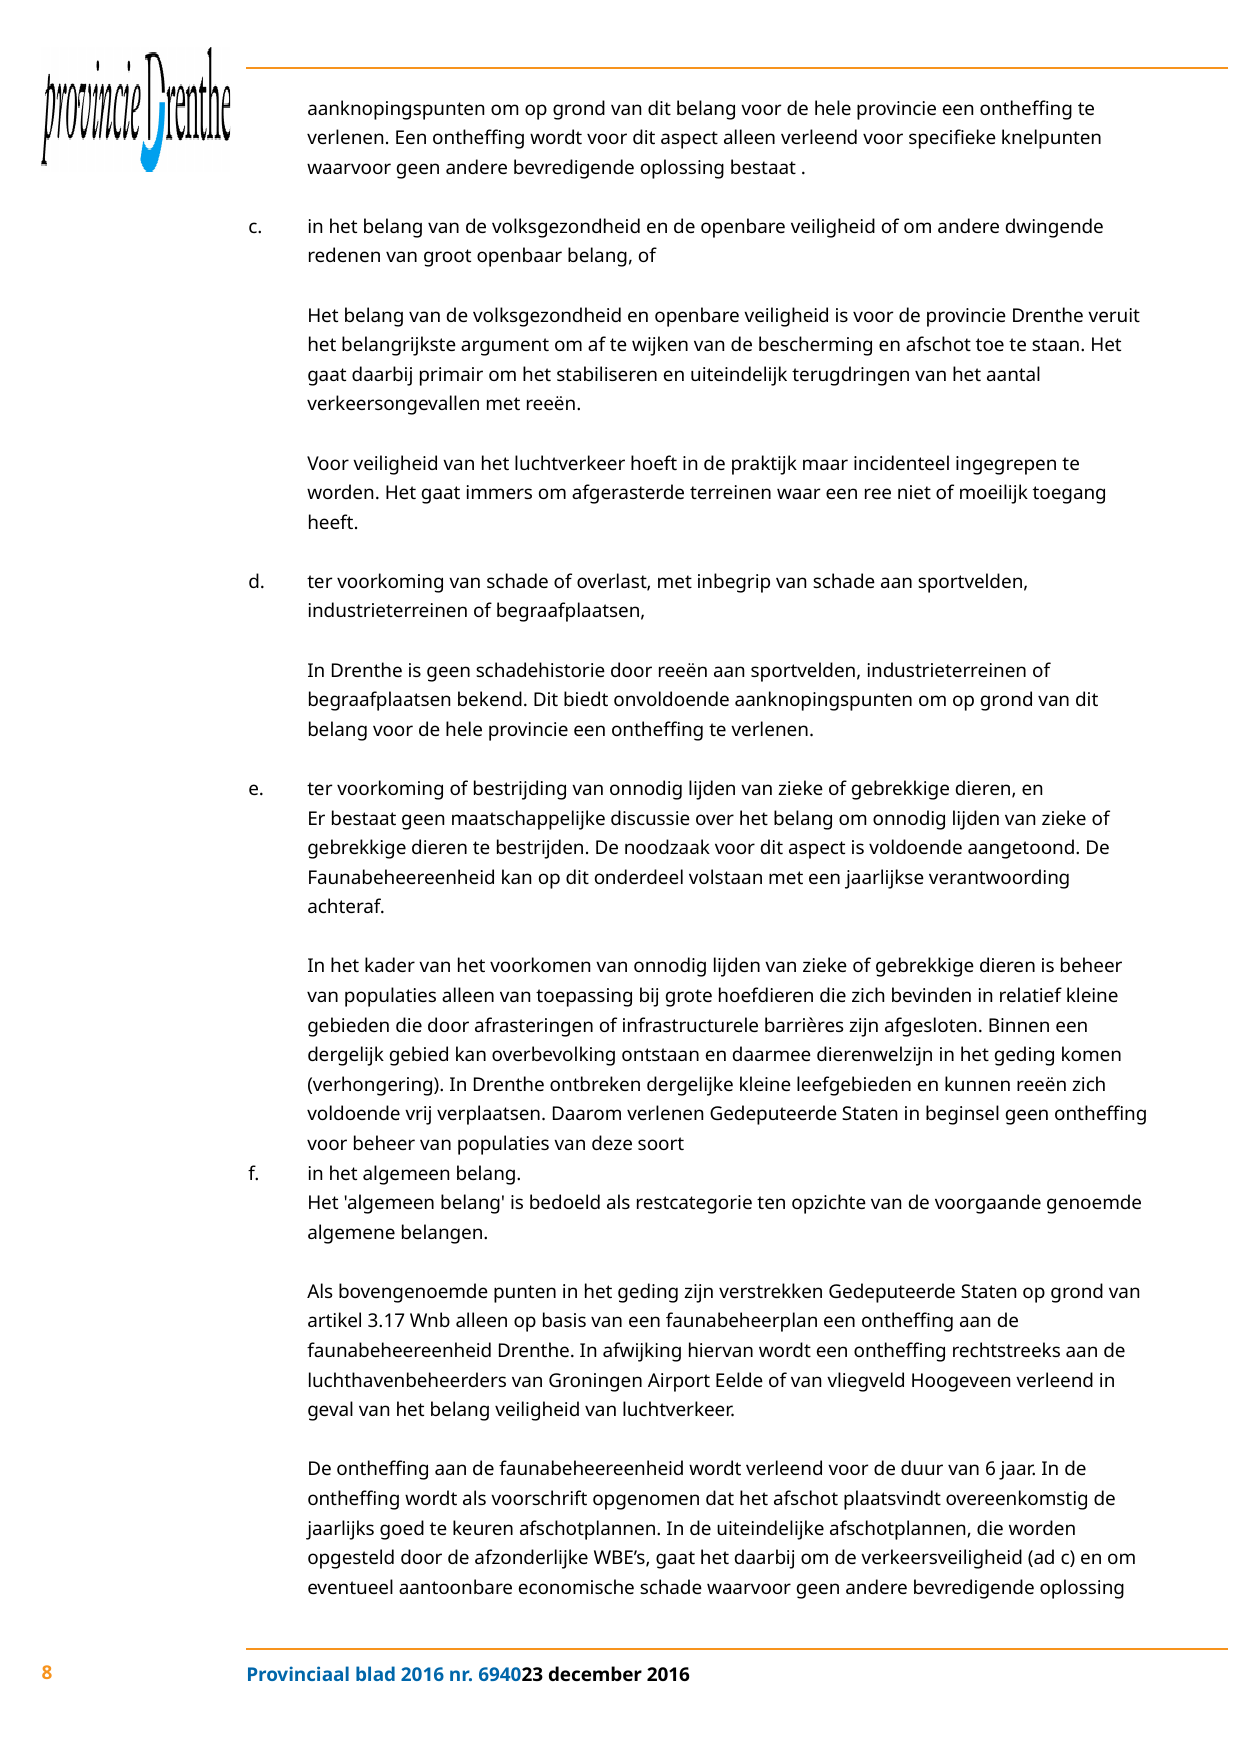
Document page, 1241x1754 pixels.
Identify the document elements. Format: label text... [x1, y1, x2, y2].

list ter voorkoming van schade of overlast, met inbegrip van schade aan sportvelden, industrieterreinen of begraafplaatsen, [248, 568, 1152, 623]
list In Drenthe is geen schadehistorie door reeën aan sportvelden, industrieterreinen of begraafplaatsen bekend. Dit biedt onvoldoende aanknopingspunten om op grond van dit belang voor de hele provincie een ontheffing te verlenen. [248, 657, 1152, 742]
list in het algemeen belang. [248, 1160, 1152, 1186]
picture [41, 47, 231, 172]
list Het 'algemeen belang' is bedoeld als restcategorie ten opzichte van de voorgaande genoemde algemene belangen. [248, 1189, 1152, 1245]
list De ontheffing aan de faunabeheereenheid wordt verleend voor de duur van 6 jaar. In de ontheffing wordt als voorschrift opgenomen dat het afschot plaatsvindt overeenkomstig de jaarlijks goed te keuren afschotplannen. In de uiteindelijke afschotplannen, die worden opgesteld door de afzonderlijke WBE’s, gaat het daarbij om de verkeersveiligheid (ad c) en om eventueel aantoonbare economische schade waarvoor geen andere bevredigende oplossing [248, 1456, 1152, 1600]
list Het belang van de volksgezondheid en openbare veiligheid is voor de provincie Drenthe veruit het belangrijkste argument om af te wijken van de bescherming en afschot toe te staan. Het gaat daarbij primair om het stabiliseren en uiteindelijk terugdringen van het aantal verkeersongevallen met reeën. [248, 302, 1152, 416]
list Als bovengenoemde punten in het geding zijn verstrekken Gedeputeerde Staten op grond van artikel 3.17 Wnb alleen op basis van een faunabeheerplan een ontheffing aan de faunabeheereenheid Drenthe. In afwijking hiervan wordt een ontheffing rechtstreeks aan de luchthavenbeheerders van Groningen Airport Eelde of van vliegveld Hoogeveen verleend in geval van het belang veiligheid van luchtverkeer. [248, 1278, 1152, 1422]
list Er bestaat geen maatschappelijke discussie over het belang om onnodig lijden van zieke of gebrekkige dieren te bestrijden. De noodzaak voor dit aspect is voldoende aangetoond. De Faunabeheereenheid kan op dit onderdeel volstaan met een jaarlijkse verantwoording achteraf. [248, 805, 1152, 919]
list ter voorkoming of bestrijding van onnodig lijden van zieke of gebrekkige dieren, en [248, 775, 1152, 801]
list Voor veiligheid van het luchtverkeer hoeft in de praktijk maar incidenteel ingegrepen te worden. Het gaat immers om afgerasterde terreinen waar een ree niet of moeilijk toegang heeft. [248, 450, 1152, 535]
list In het kader van het voorkomen van onnodig lijden van zieke of gebrekkige dieren is beheer van populaties alleen van toepassing bij grote hoefdieren die zich bevinden in relatief kleine gebieden die door afrasteringen of infrastructurele barrières zijn afgesloten. Binnen een dergelijk gebied kan overbevolking ontstaan en daarmee dierenwelzijn in het geding komen (verhongering). In Drenthe ontbreken dergelijke kleine leefgebieden en kunnen reeën zich voldoende vrij verplaatsen. Daarom verlenen Gedeputeerde Staten in beginsel geen ontheffing voor beheer van populaties van deze soort [248, 953, 1152, 1156]
list in het belang van de volksgezondheid en de openbare veiligheid of om andere dwingende redenen van groot openbaar belang, of [248, 213, 1152, 268]
list aanknopingspunten om op grond van dit belang voor de hele provincie een ontheffing te verlenen. Een ontheffing wordt voor dit aspect alleen verleend voor specifieke knelpunten waarvoor geen andere bevredigende oplossing bestaat . [248, 95, 1152, 180]
